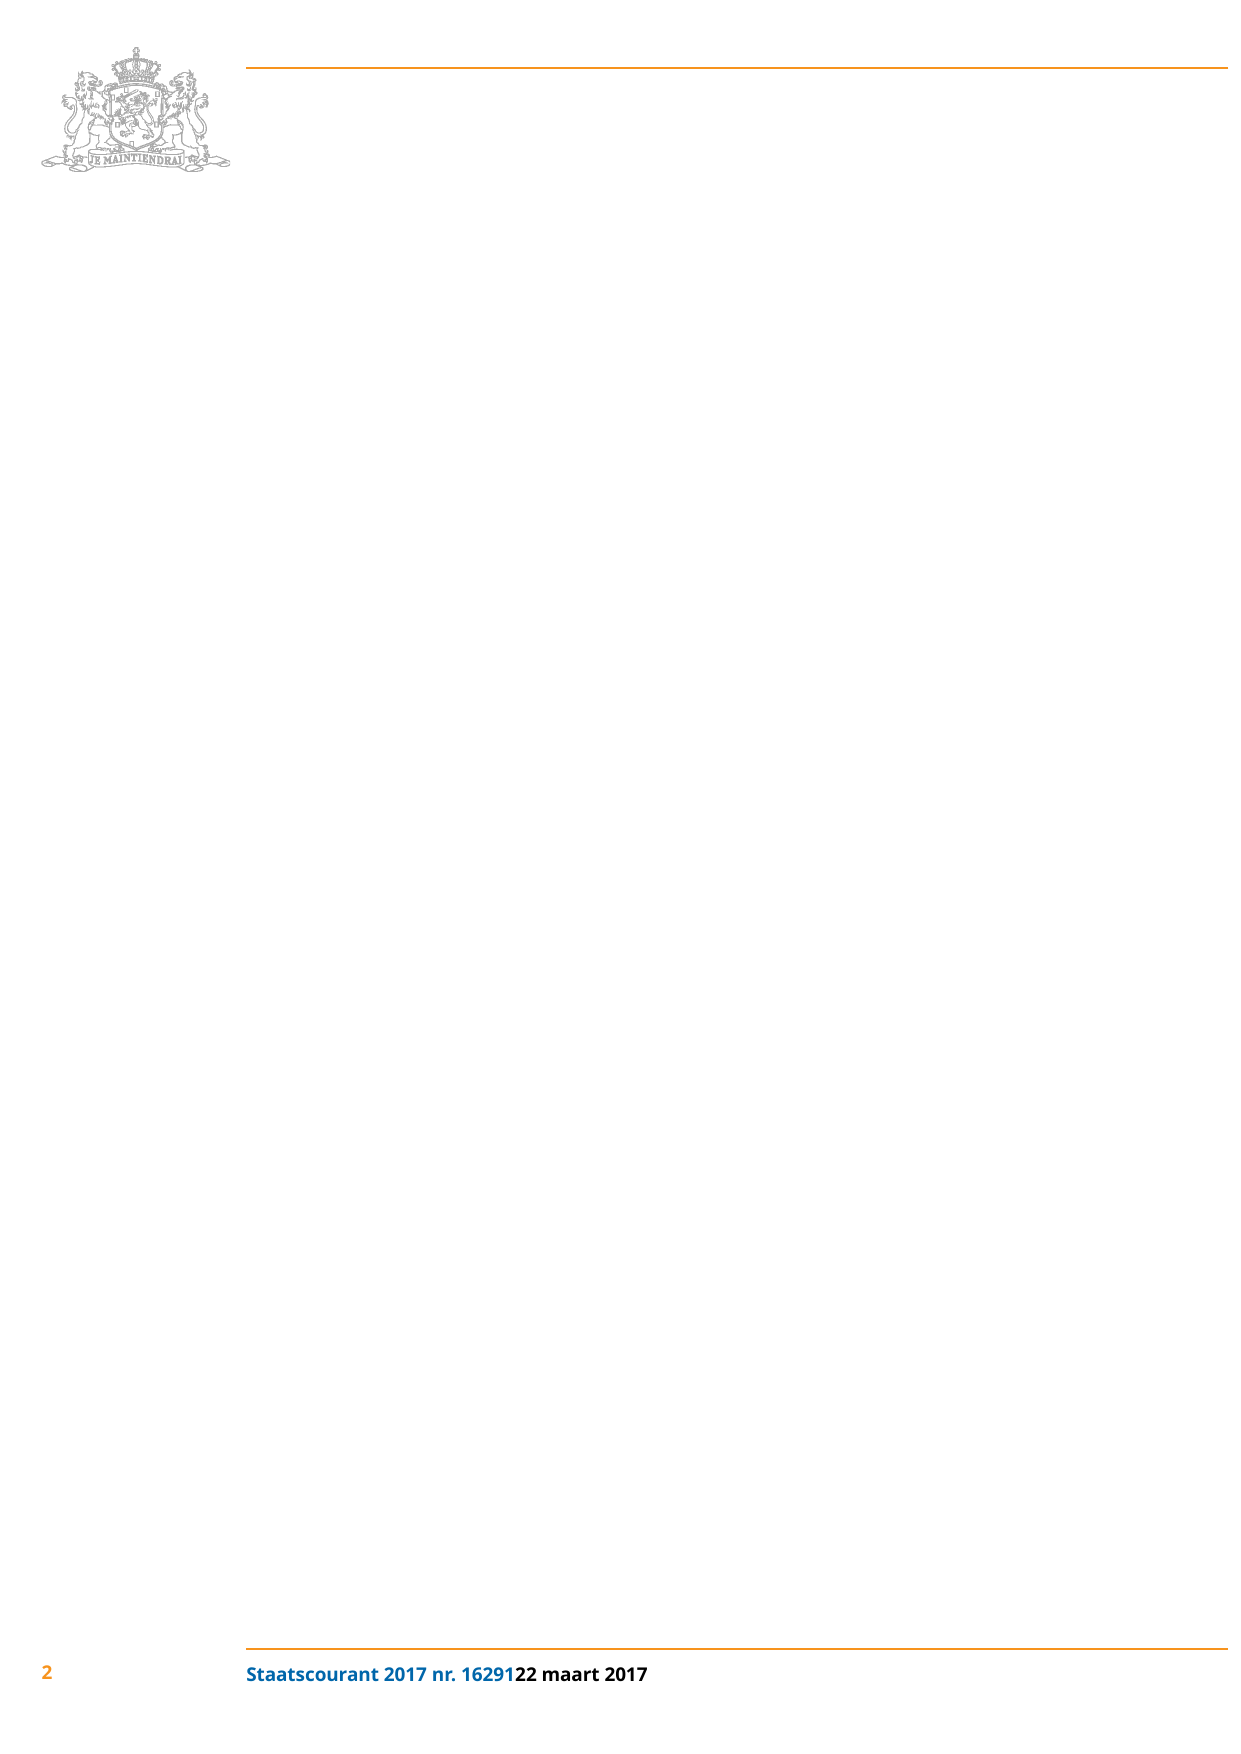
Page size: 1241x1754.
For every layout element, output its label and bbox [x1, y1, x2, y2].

picture [41, 47, 231, 172]
